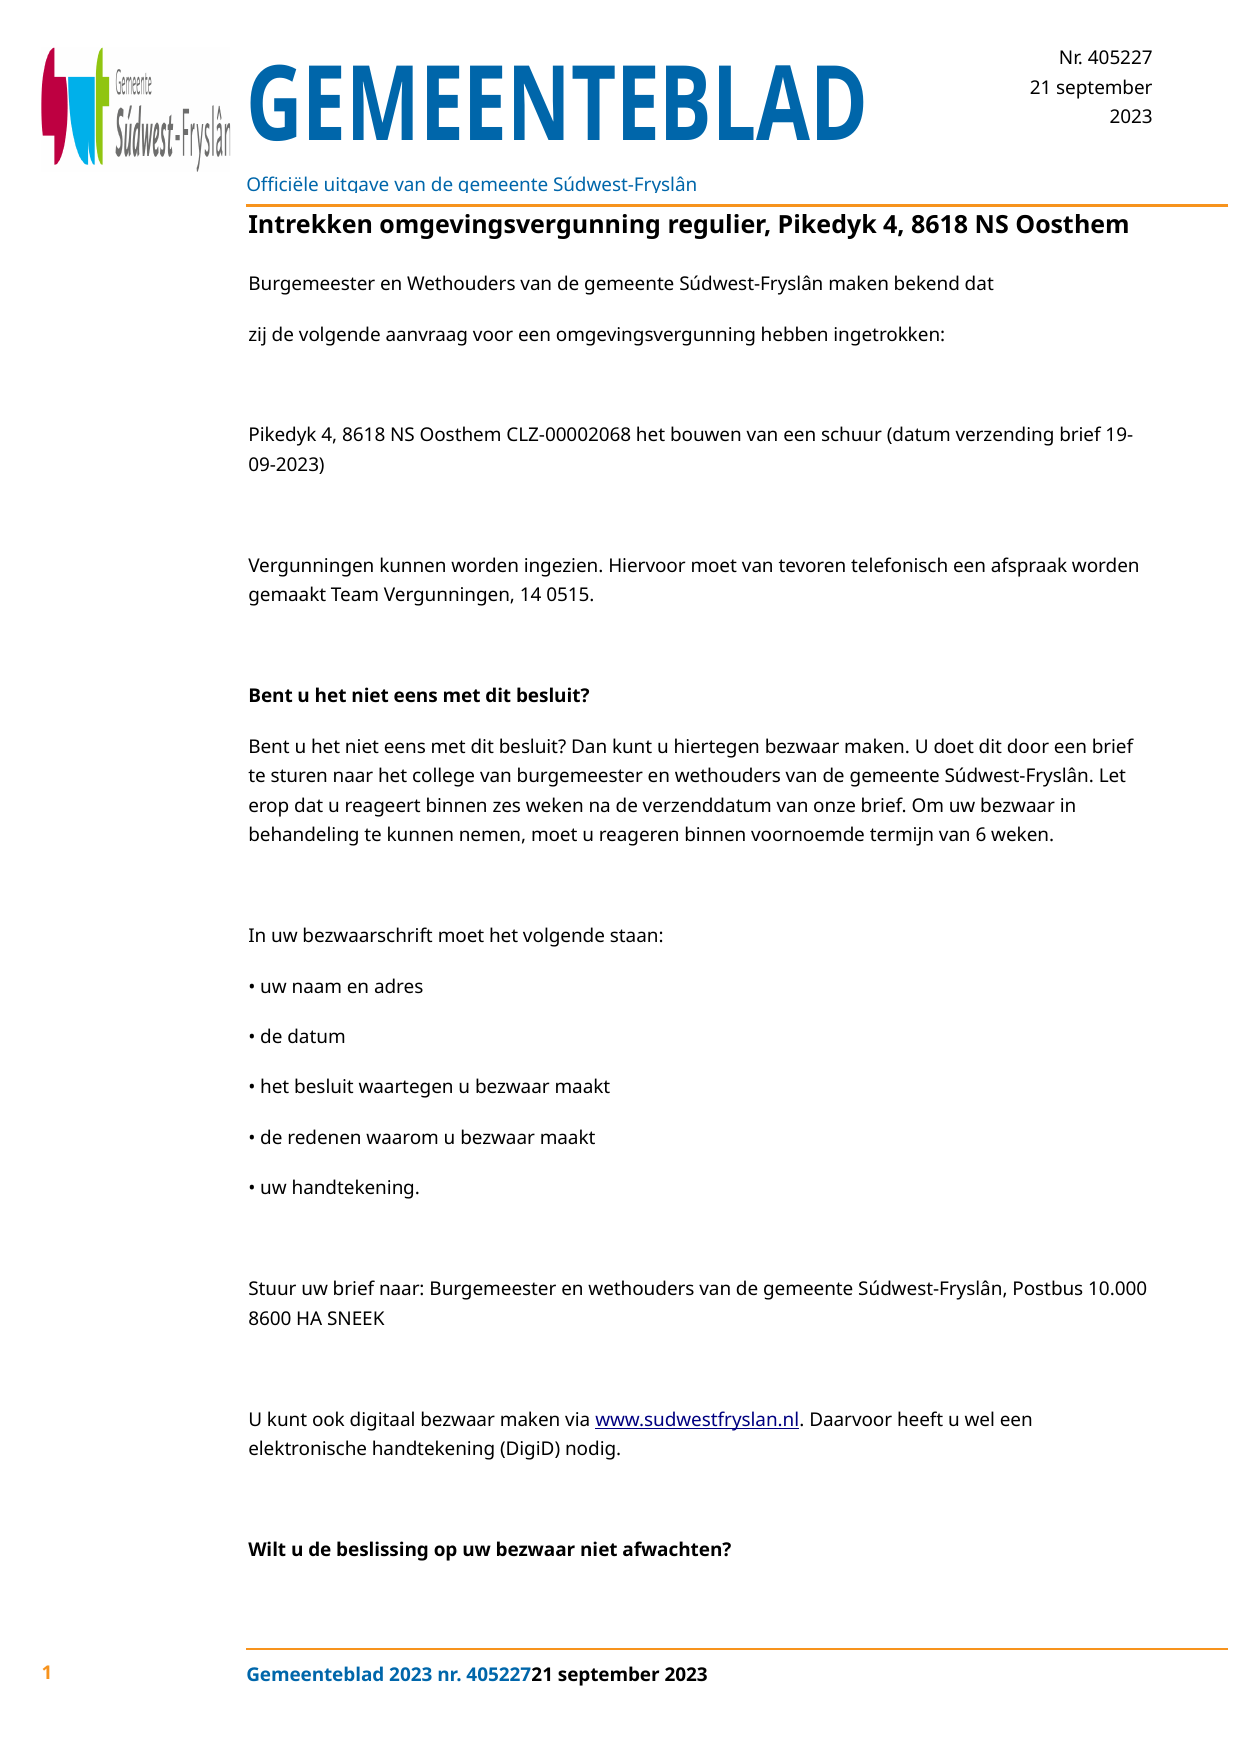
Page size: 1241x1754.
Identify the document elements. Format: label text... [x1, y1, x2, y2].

text • het besluit waartegen u bezwaar maakt [248, 1074, 1152, 1099]
picture [41, 47, 231, 172]
text • de datum [248, 1023, 1152, 1049]
text Wilt u de beslissing op uw bezwaar niet afwachten? [248, 1536, 1152, 1562]
text Intrekken omgevingsvergunning regulier, Pikedyk 4, 8618 NS Oosthem [248, 207, 1152, 241]
text Vergunningen kunnen worden ingezien. Hiervoor moet van tevoren telefonisch een afspraak worden gemaakt Team Vergunningen, 14 0515. [248, 552, 1152, 607]
text • de redenen waarom u bezwaar maakt [248, 1124, 1152, 1150]
text Bent u het niet eens met dit besluit? [248, 682, 1152, 708]
text zij de volgende aanvraag voor een omgevingsvergunning hebben ingetrokken: [248, 321, 1152, 346]
text U kunt ook digitaal bezwaar maken via www.sudwestfryslan.nl. Daarvoor heeft u wel een elektronische handtekening (DigiD) nodig. [248, 1406, 1152, 1461]
text Burgemeester en Wethouders van de gemeente Súdwest-Fryslân maken bekend dat [248, 270, 1152, 296]
text In uw bezwaarschrift moet het volgende staan: [248, 922, 1152, 948]
text • uw naam en adres [248, 973, 1152, 998]
text • uw handtekening. [248, 1174, 1152, 1200]
text Pikedyk 4, 8618 NS Oosthem CLZ-00002068 het bouwen van een schuur (datum verzending brief 19-09-2023) [248, 422, 1152, 477]
text Stuur uw brief naar: Burgemeester en wethouders van de gemeente Súdwest-Fryslân, Postbus 10.000 8600 HA SNEEK [248, 1275, 1152, 1331]
text Bent u het niet eens met dit besluit? Dan kunt u hiertegen bezwaar maken. U doet dit door een brief te sturen naar het college van burgemeester en wethouders van de gemeente Súdwest-Fryslân. Let erop dat u reageert binnen zes weken na de verzenddatum van onze brief. Om uw bezwaar in behandeling te kunnen nemen, moet u reageren binnen voornoemde termijn van 6 weken. [248, 733, 1152, 847]
